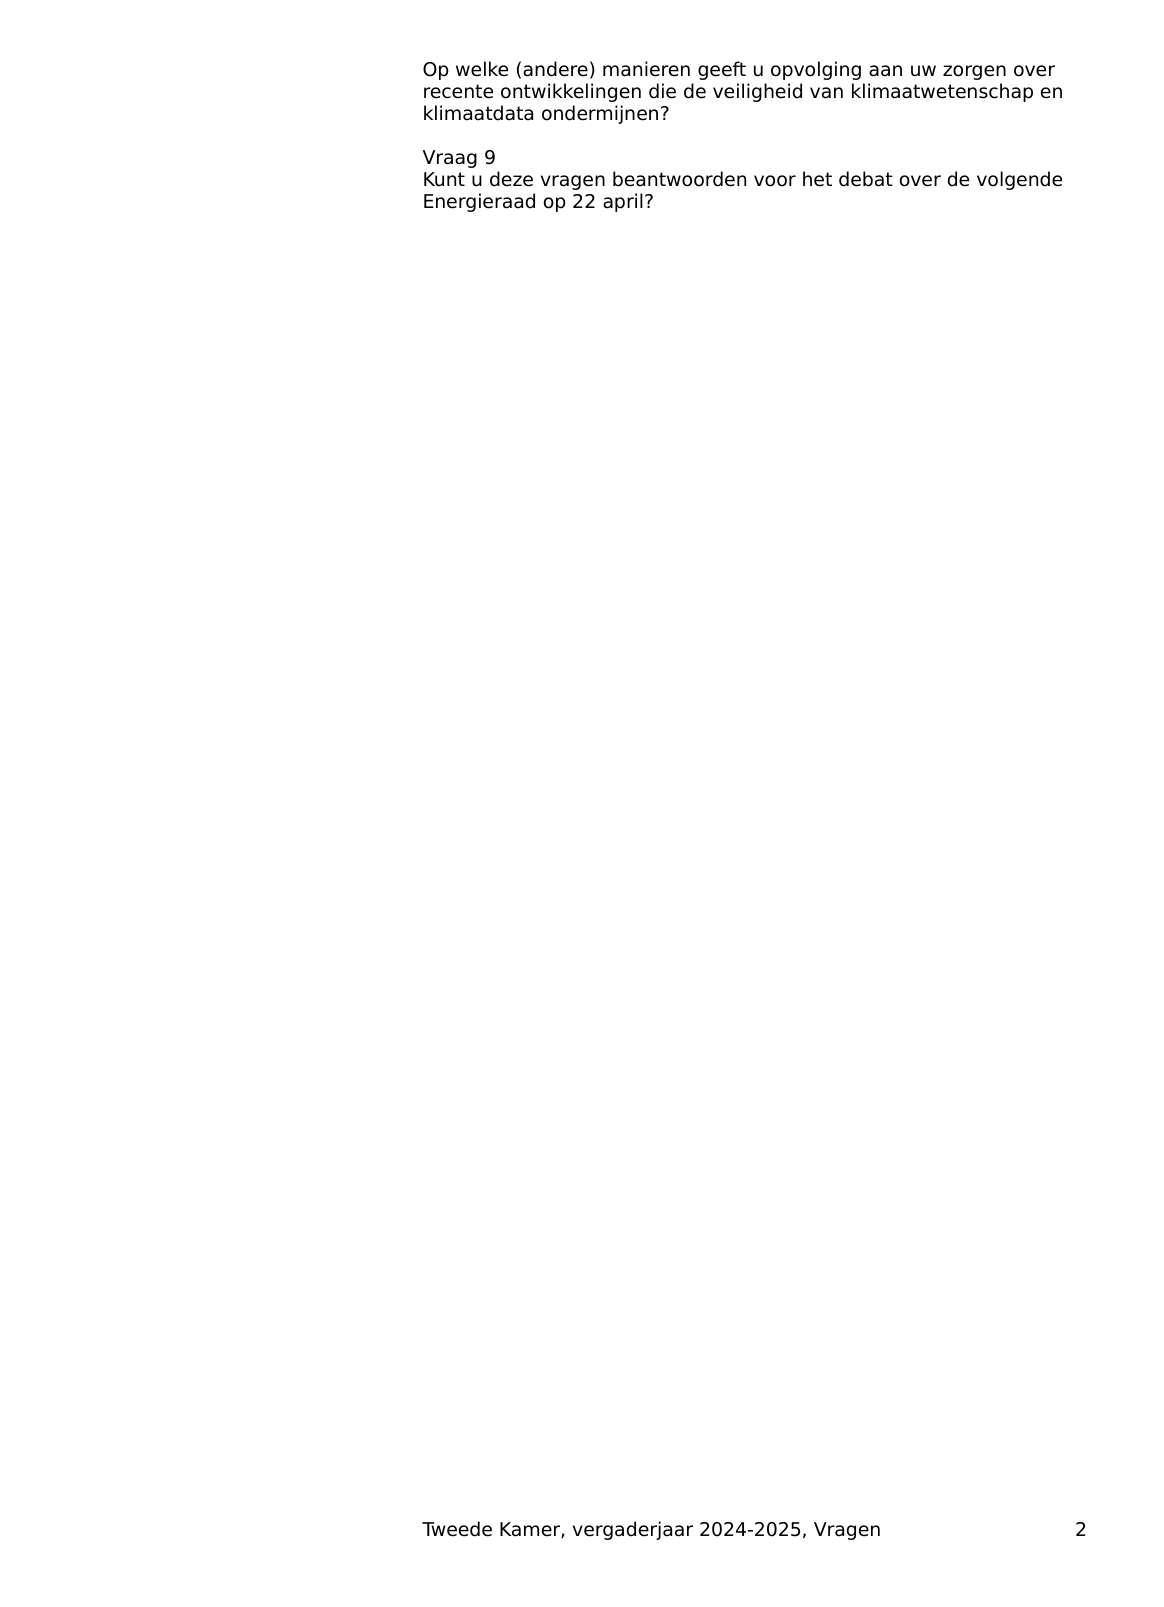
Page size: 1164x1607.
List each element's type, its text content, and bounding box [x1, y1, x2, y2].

text Vraag 9 [422, 147, 1087, 169]
text Kunt u deze vragen beantwoorden voor het debat over de volgende Energieraad op 22 april? [422, 169, 1087, 213]
text Op welke (andere) manieren geeft u opvolging aan uw zorgen over recente ontwikkelingen die de veiligheid van klimaatwetenschap en klimaatdata ondermijnen? [422, 59, 1087, 125]
